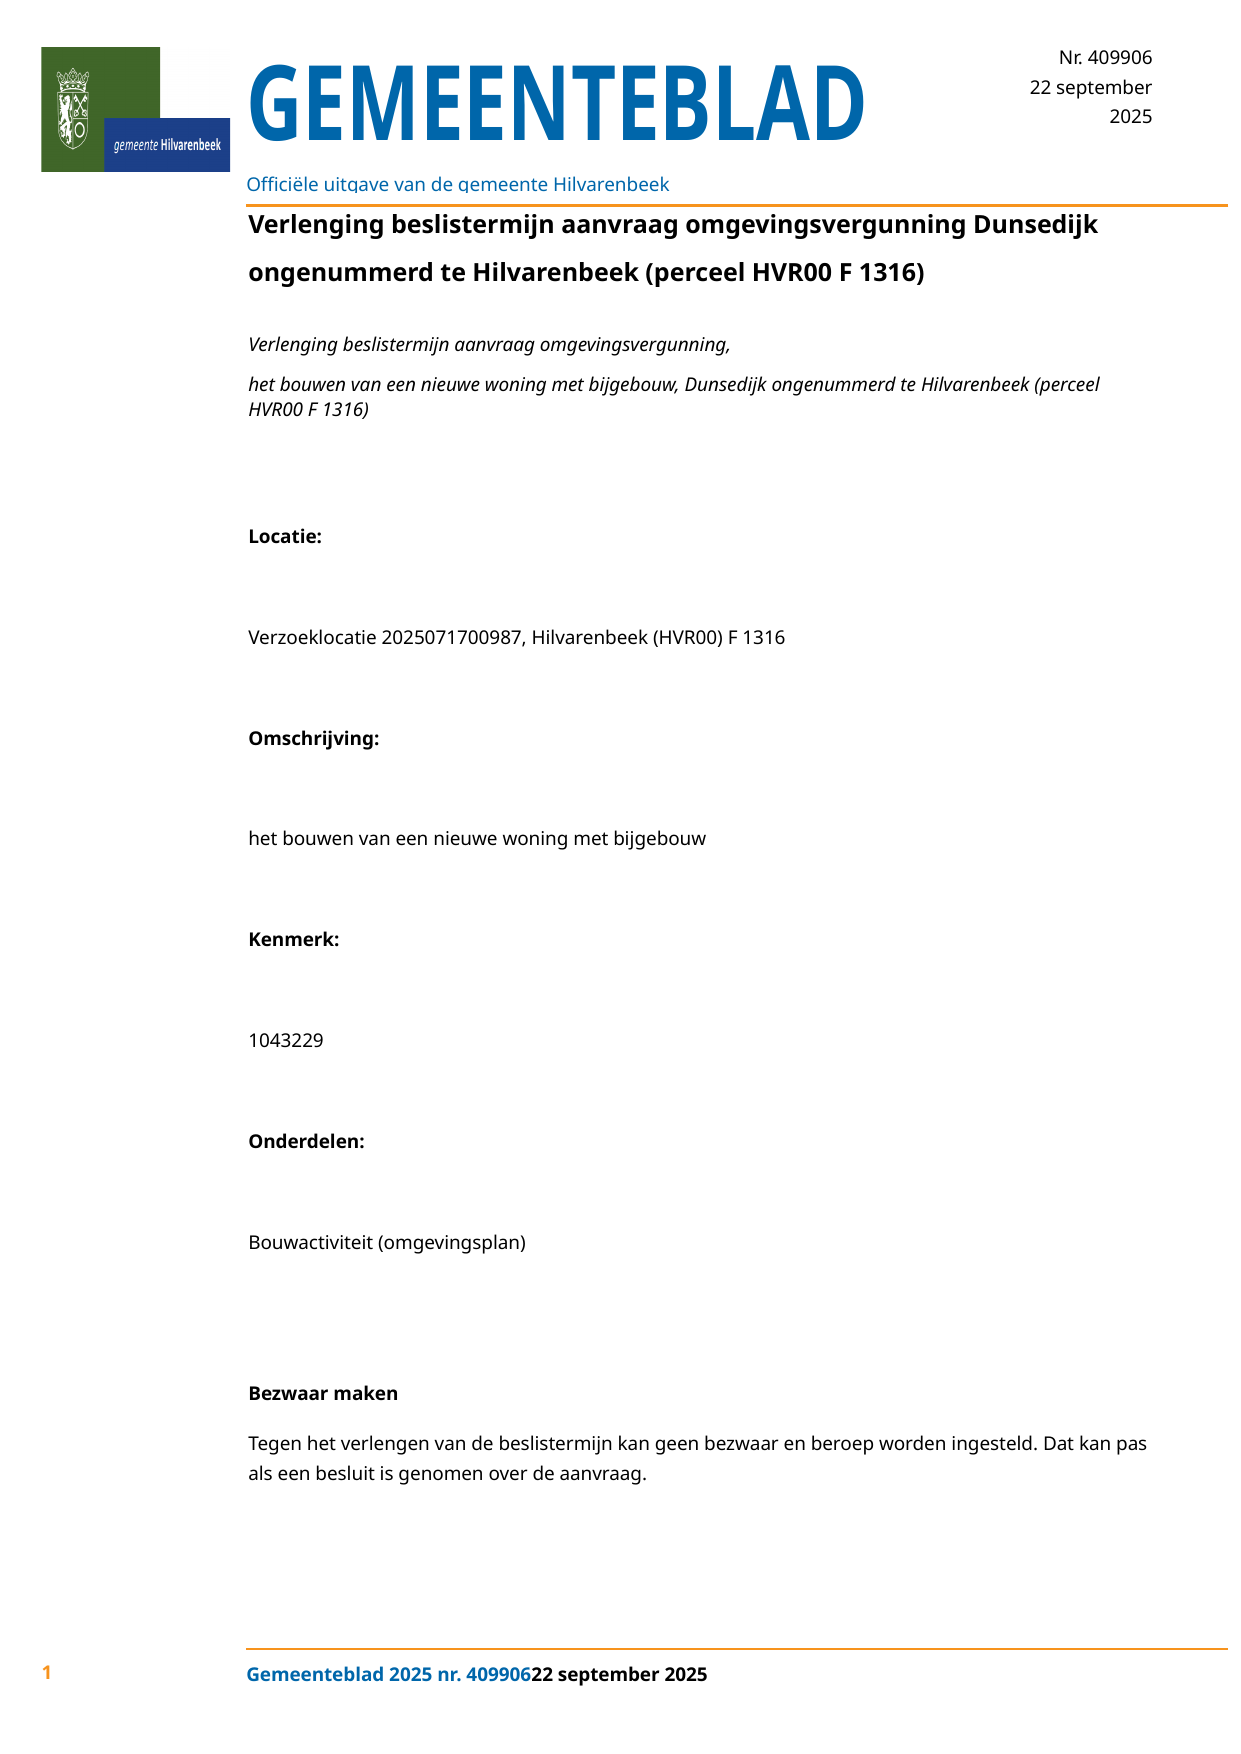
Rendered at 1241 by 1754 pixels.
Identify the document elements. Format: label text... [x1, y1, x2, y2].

text Verlenging beslistermijn aanvraag omgevingsvergunning Dunsedijk ongenummerd te Hilvarenbeek (perceel HVR00 F 1316) [248, 207, 1152, 288]
text Kenmerk: [248, 926, 1152, 952]
text Onderdelen: [248, 1128, 1152, 1154]
text Tegen het verlengen van de beslistermijn kan geen bezwaar en beroep worden ingesteld. Dat kan pas als een besluit is genomen over de aanvraag. [248, 1431, 1152, 1486]
picture [41, 47, 231, 172]
text Omschrijving: [248, 725, 1152, 750]
text 1043229 [248, 1027, 1152, 1053]
text Verzoeklocatie 2025071700987, Hilvarenbeek (HVR00) F 1316 [248, 624, 1152, 649]
text Verlenging beslistermijn aanvraag omgevingsvergunning, [248, 331, 1152, 357]
text het bouwen van een nieuwe woning met bijgebouw, Dunsedijk ongenummerd te Hilvarenbeek (perceel HVR00 F 1316) [248, 371, 1152, 422]
text het bouwen van een nieuwe woning met bijgebouw [248, 826, 1152, 851]
text Bezwaar maken [248, 1380, 1152, 1406]
text Bouwactiviteit (omgevingsplan) [248, 1229, 1152, 1254]
text Locatie: [248, 523, 1152, 549]
